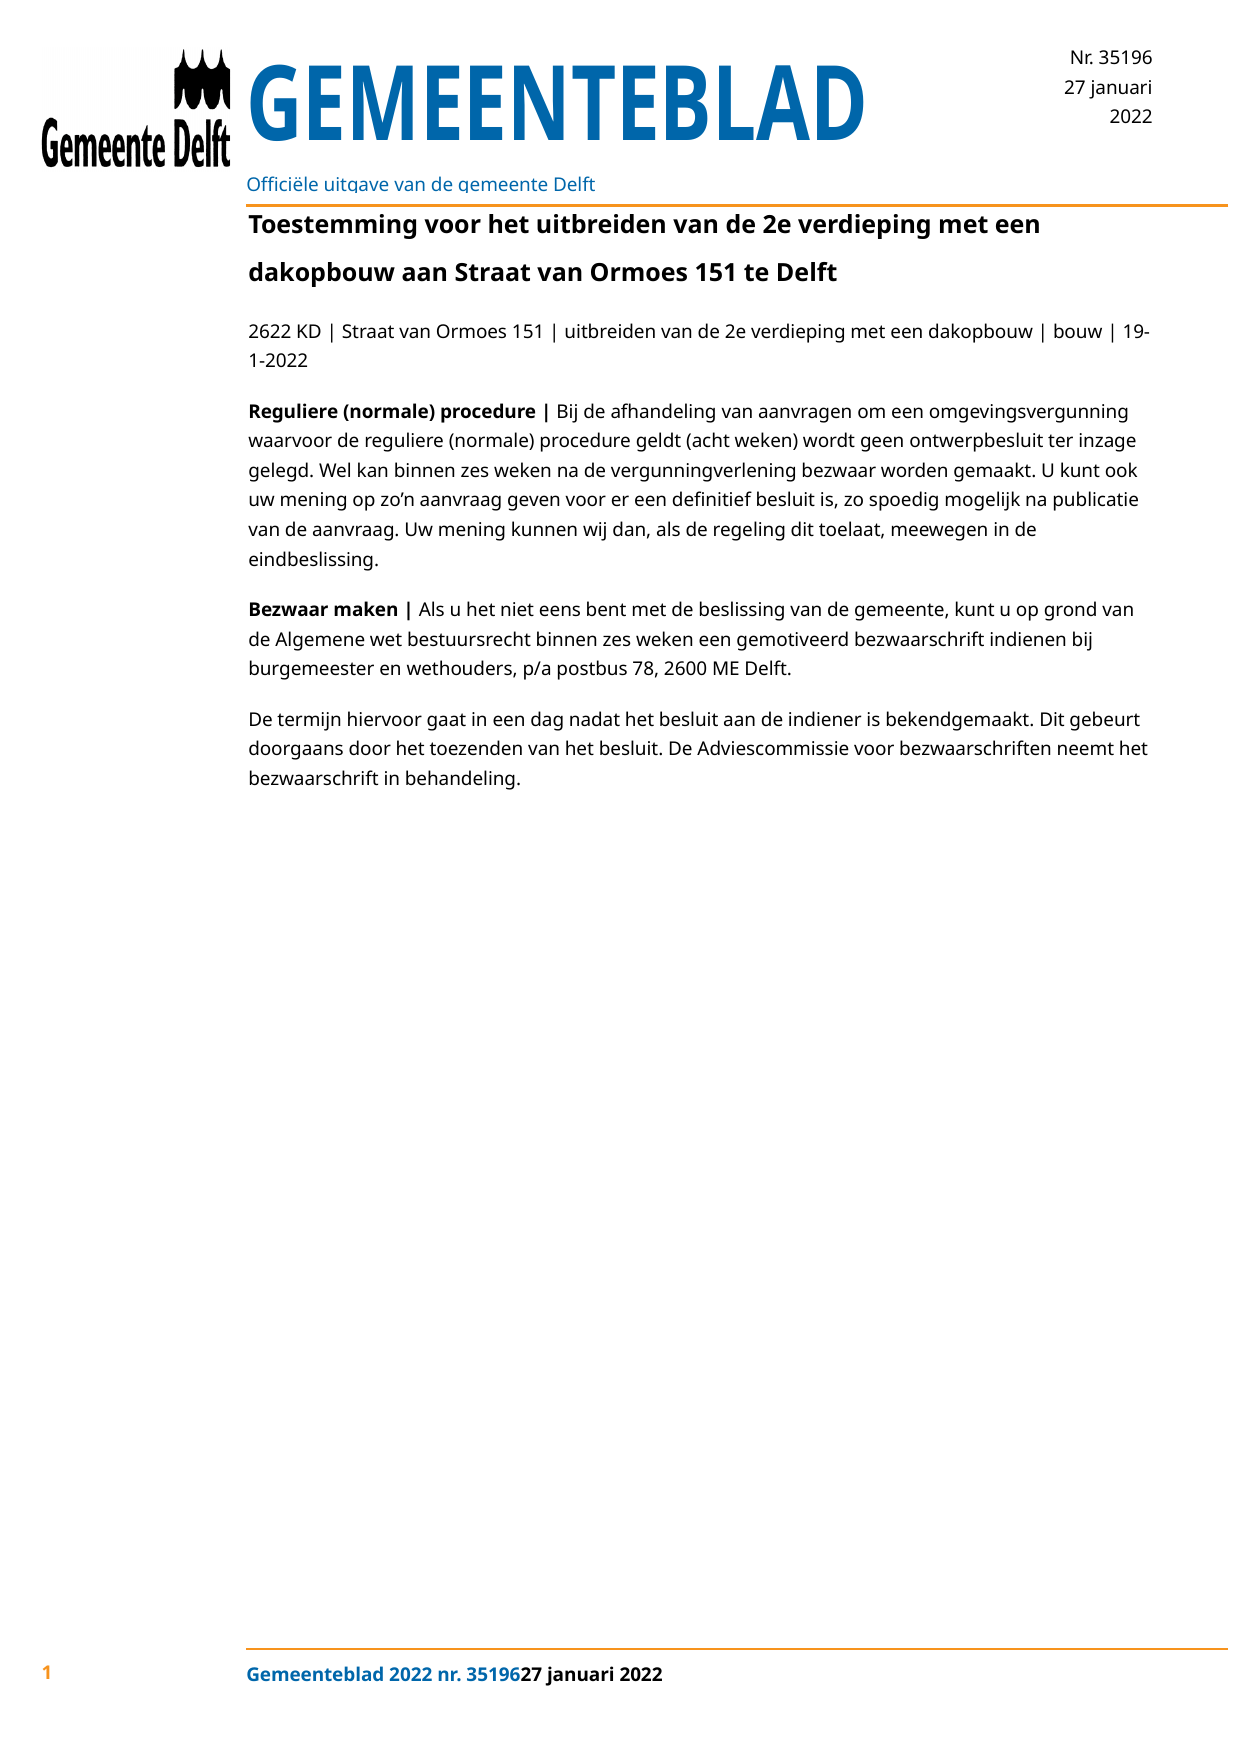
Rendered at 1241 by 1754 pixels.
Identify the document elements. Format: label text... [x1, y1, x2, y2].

text Reguliere (normale) procedure | Bij de afhandeling van aanvragen om een omgevingsvergunning waarvoor de reguliere (normale) procedure geldt (acht weken) wordt geen ontwerpbesluit ter inzage gelegd. Wel kan binnen zes weken na de vergunningverlening bezwaar worden gemaakt. U kunt ook uw mening op zo’n aanvraag geven voor er een definitief besluit is, zo spoedig mogelijk na publicatie van de aanvraag. Uw mening kunnen wij dan, als de regeling dit toelaat, meewegen in de eindbeslissing. [248, 398, 1152, 572]
text Toestemming voor het uitbreiden van de 2e verdieping met een dakopbouw aan Straat van Ormoes 151 te Delft [248, 207, 1152, 288]
text Bezwaar maken | Als u het niet eens bent met de beslissing van de gemeente, kunt u op grond van de Algemene wet bestuursrecht binnen zes weken een gemotiveerd bezwaarschrift indienen bij burgemeester en wethouders, p/a postbus 78, 2600 ME Delft. [248, 596, 1152, 681]
text De termijn hiervoor gaat in een dag nadat het besluit aan de indiener is bekendgemaakt. Dit gebeurt doorgaans door het toezenden van het besluit. De Adviescommissie voor bezwaarschriften neemt het bezwaarschrift in behandeling. [248, 706, 1152, 791]
text 2622 KD | Straat van Ormoes 151 | uitbreiden van de 2e verdieping met een dakopbouw | bouw | 19-1-2022 [248, 318, 1152, 373]
picture [41, 47, 231, 172]
